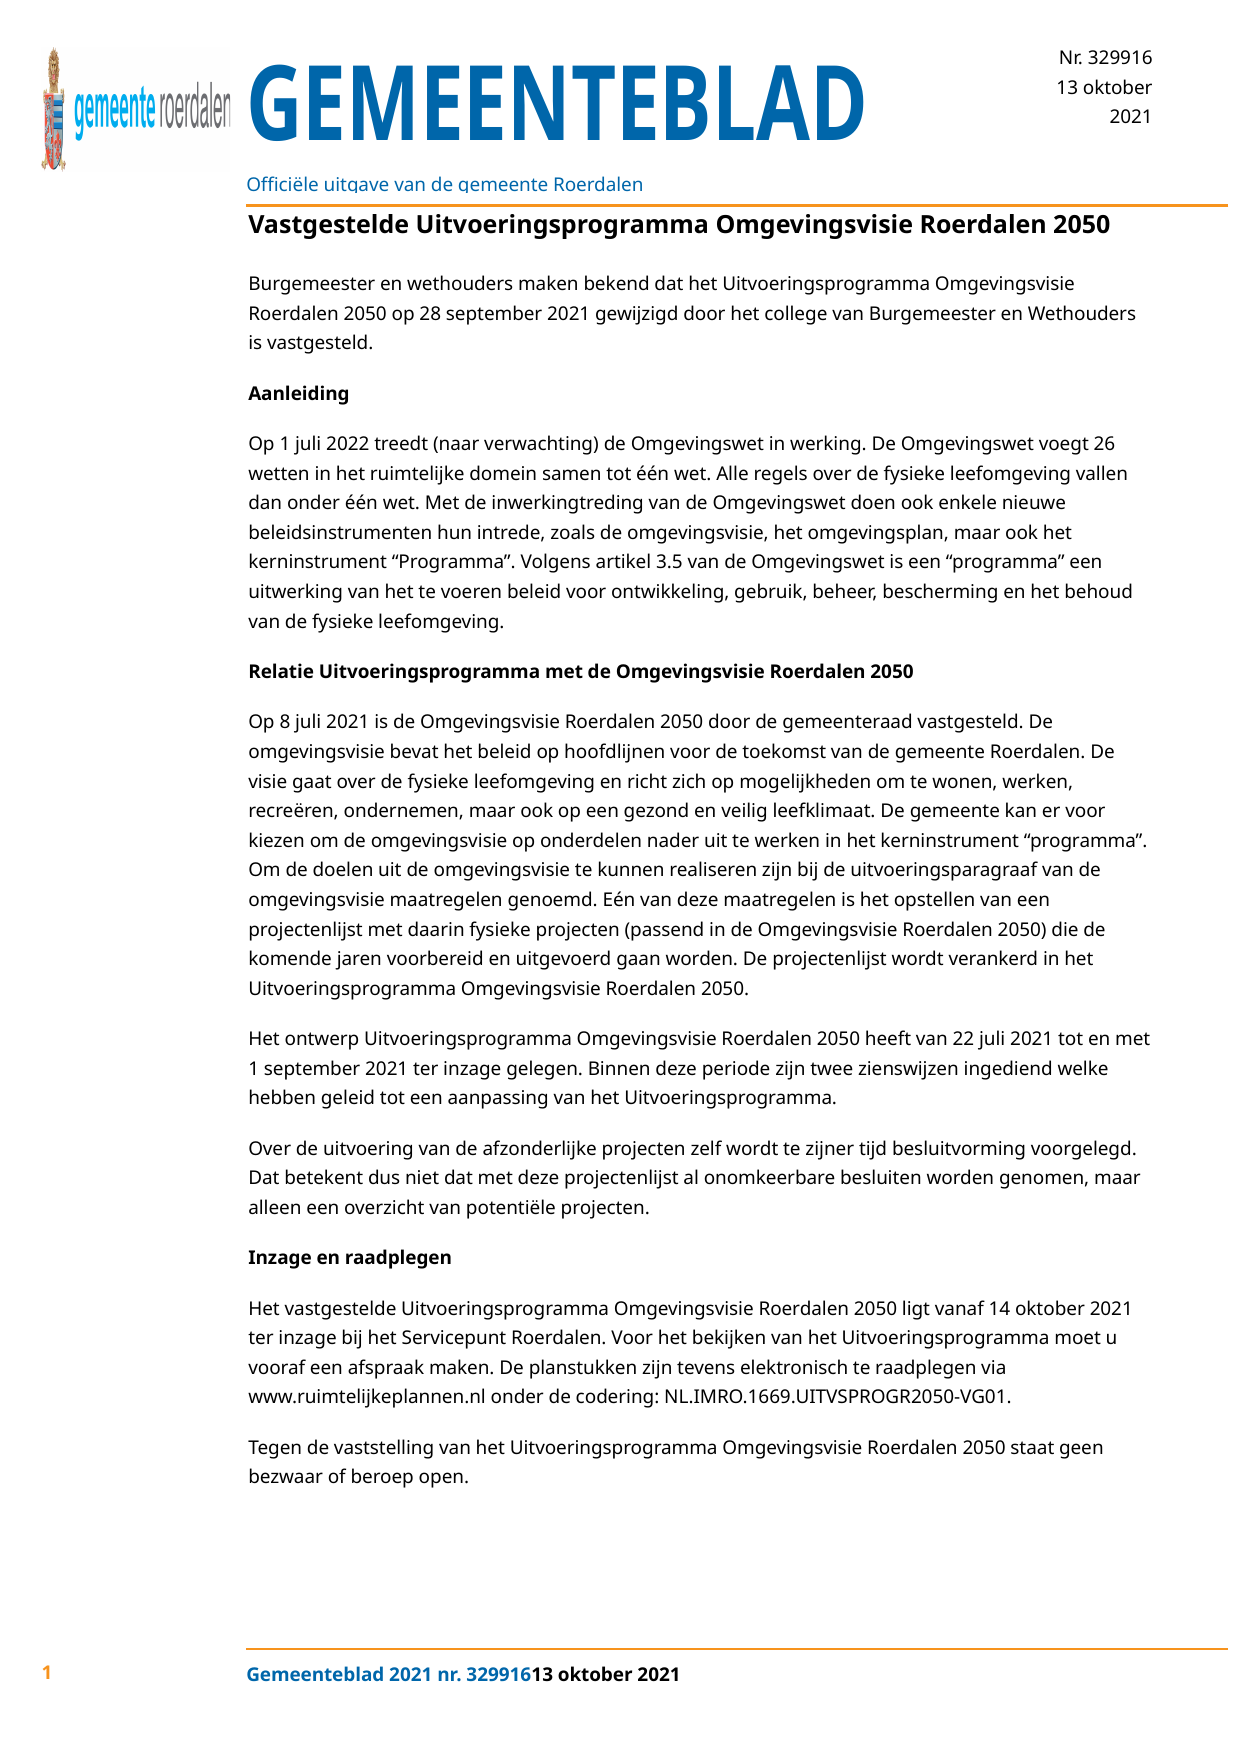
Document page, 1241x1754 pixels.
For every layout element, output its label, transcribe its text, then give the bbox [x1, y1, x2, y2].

text Het vastgestelde Uitvoeringsprogramma Omgevingsvisie Roerdalen 2050 ligt vanaf 14 oktober 2021 ter inzage bij het Servicepunt Roerdalen. Voor het bekijken van het Uitvoeringsprogramma moet u vooraf een afspraak maken. De planstukken zijn tevens elektronisch te raadplegen via www.ruimtelijkeplannen.nl onder de codering: NL.IMRO.1669.UITVSPROGR2050-VG01. [248, 1295, 1152, 1409]
picture [41, 47, 231, 172]
text Op 8 juli 2021 is de Omgevingsvisie Roerdalen 2050 door de gemeenteraad vastgesteld. De omgevingsvisie bevat het beleid op hoofdlijnen voor de toekomst van de gemeente Roerdalen. De visie gaat over de fysieke leefomgeving en richt zich op mogelijkheden om te wonen, werken, recreëren, ondernemen, maar ook op een gezond en veilig leefklimaat. De gemeente kan er voor kiezen om de omgevingsvisie op onderdelen nader uit te werken in het kerninstrument “programma”. Om de doelen uit de omgevingsvisie te kunnen realiseren zijn bij de uitvoeringsparagraaf van de omgevingsvisie maatregelen genoemd. Eén van deze maatregelen is het opstellen van een projectenlijst met daarin fysieke projecten (passend in de Omgevingsvisie Roerdalen 2050) die de komende jaren voorbereid en uitgevoerd gaan worden. De projectenlijst wordt verankerd in het Uitvoeringsprogramma Omgevingsvisie Roerdalen 2050. [248, 709, 1152, 1001]
text Op 1 juli 2022 treedt (naar verwachting) de Omgevingswet in werking. De Omgevingswet voegt 26 wetten in het ruimtelijke domein samen tot één wet. Alle regels over de fysieke leefomgeving vallen dan onder één wet. Met de inwerkingtreding van de Omgevingswet doen ook enkele nieuwe beleidsinstrumenten hun intrede, zoals de omgevingsvisie, het omgevingsplan, maar ook het kerninstrument “Programma”. Volgens artikel 3.5 van de Omgevingswet is een “programma” een uitwerking van het te voeren beleid voor ontwikkeling, gebruik, beheer, bescherming en het behoud van de fysieke leefomgeving. [248, 430, 1152, 633]
text Tegen de vaststelling van het Uitvoeringsprogramma Omgevingsvisie Roerdalen 2050 staat geen bezwaar of beroep open. [248, 1434, 1152, 1489]
text Het ontwerp Uitvoeringsprogramma Omgevingsvisie Roerdalen 2050 heeft van 22 juli 2021 tot en met 1 september 2021 ter inzage gelegen. Binnen deze periode zijn twee zienswijzen ingediend welke hebben geleid tot een aanpassing van het Uitvoeringsprogramma. [248, 1025, 1152, 1110]
text Relatie Uitvoeringsprogramma met de Omgevingsvisie Roerdalen 2050 [248, 658, 1152, 684]
text Vastgestelde Uitvoeringsprogramma Omgevingsvisie Roerdalen 2050 [248, 207, 1152, 241]
text Burgemeester en wethouders maken bekend dat het Uitvoeringsprogramma Omgevingsvisie Roerdalen 2050 op 28 september 2021 gewijzigd door het college van Burgemeester en Wethouders is vastgesteld. [248, 270, 1152, 355]
text Aanleiding [248, 380, 1152, 406]
text Over de uitvoering van de afzonderlijke projecten zelf wordt te zijner tijd besluitvorming voorgelegd. Dat betekent dus niet dat met deze projectenlijst al onomkeerbare besluiten worden genomen, maar alleen een overzicht van potentiële projecten. [248, 1135, 1152, 1220]
text Inzage en raadplegen [248, 1244, 1152, 1270]
